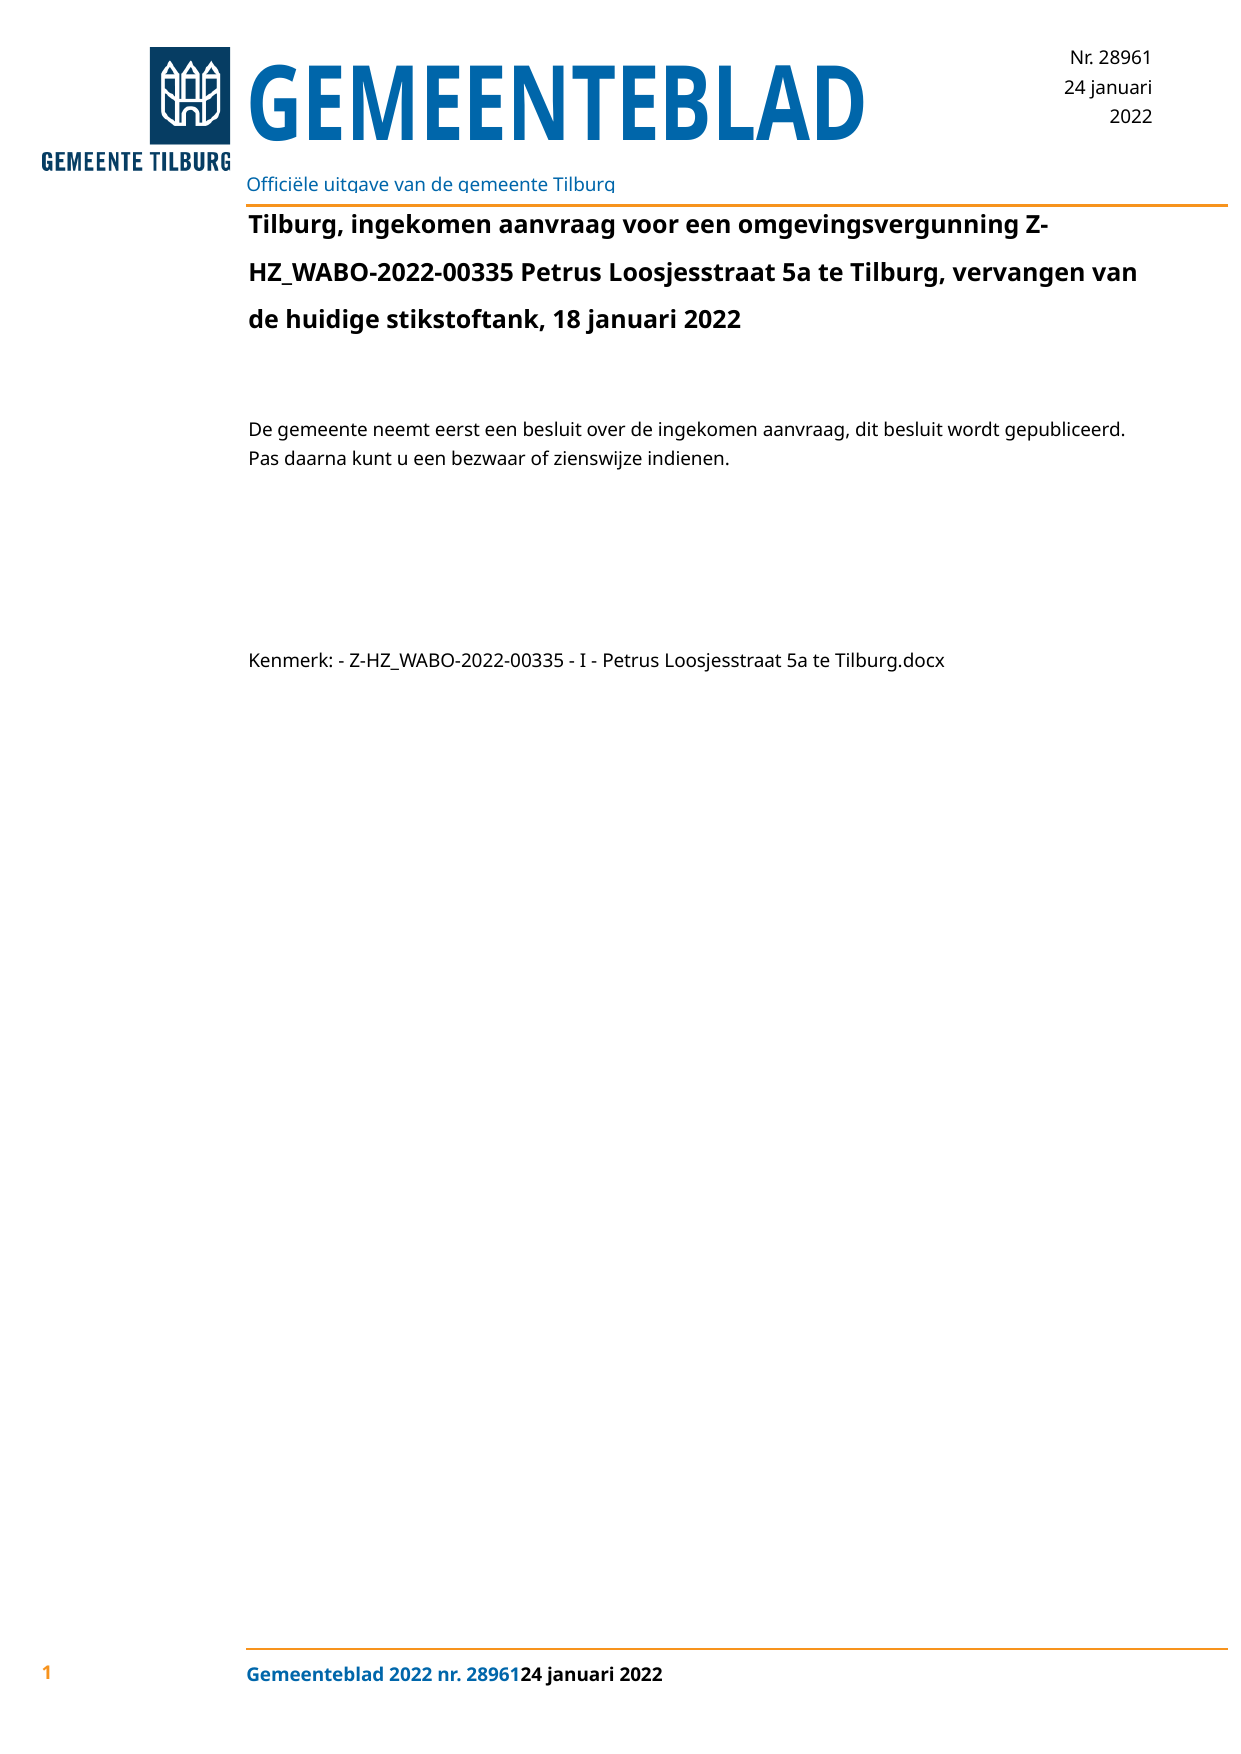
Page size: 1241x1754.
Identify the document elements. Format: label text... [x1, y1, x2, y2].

text Tilburg, ingekomen aanvraag voor een omgevingsvergunning Z-HZ_WABO-2022-00335 Petrus Loosjesstraat 5a te Tilburg, vervangen van de huidige stikstoftank, 18 januari 2022 [248, 207, 1152, 336]
picture [41, 47, 231, 172]
text De gemeente neemt eerst een besluit over de ingekomen aanvraag, dit besluit wordt gepubliceerd. Pas daarna kunt u een bezwaar of zienswijze indienen. [248, 416, 1152, 471]
text Kenmerk: - Z-HZ_WABO-2022-00335 - I - Petrus Loosjesstraat 5a te Tilburg.docx [248, 647, 1152, 673]
